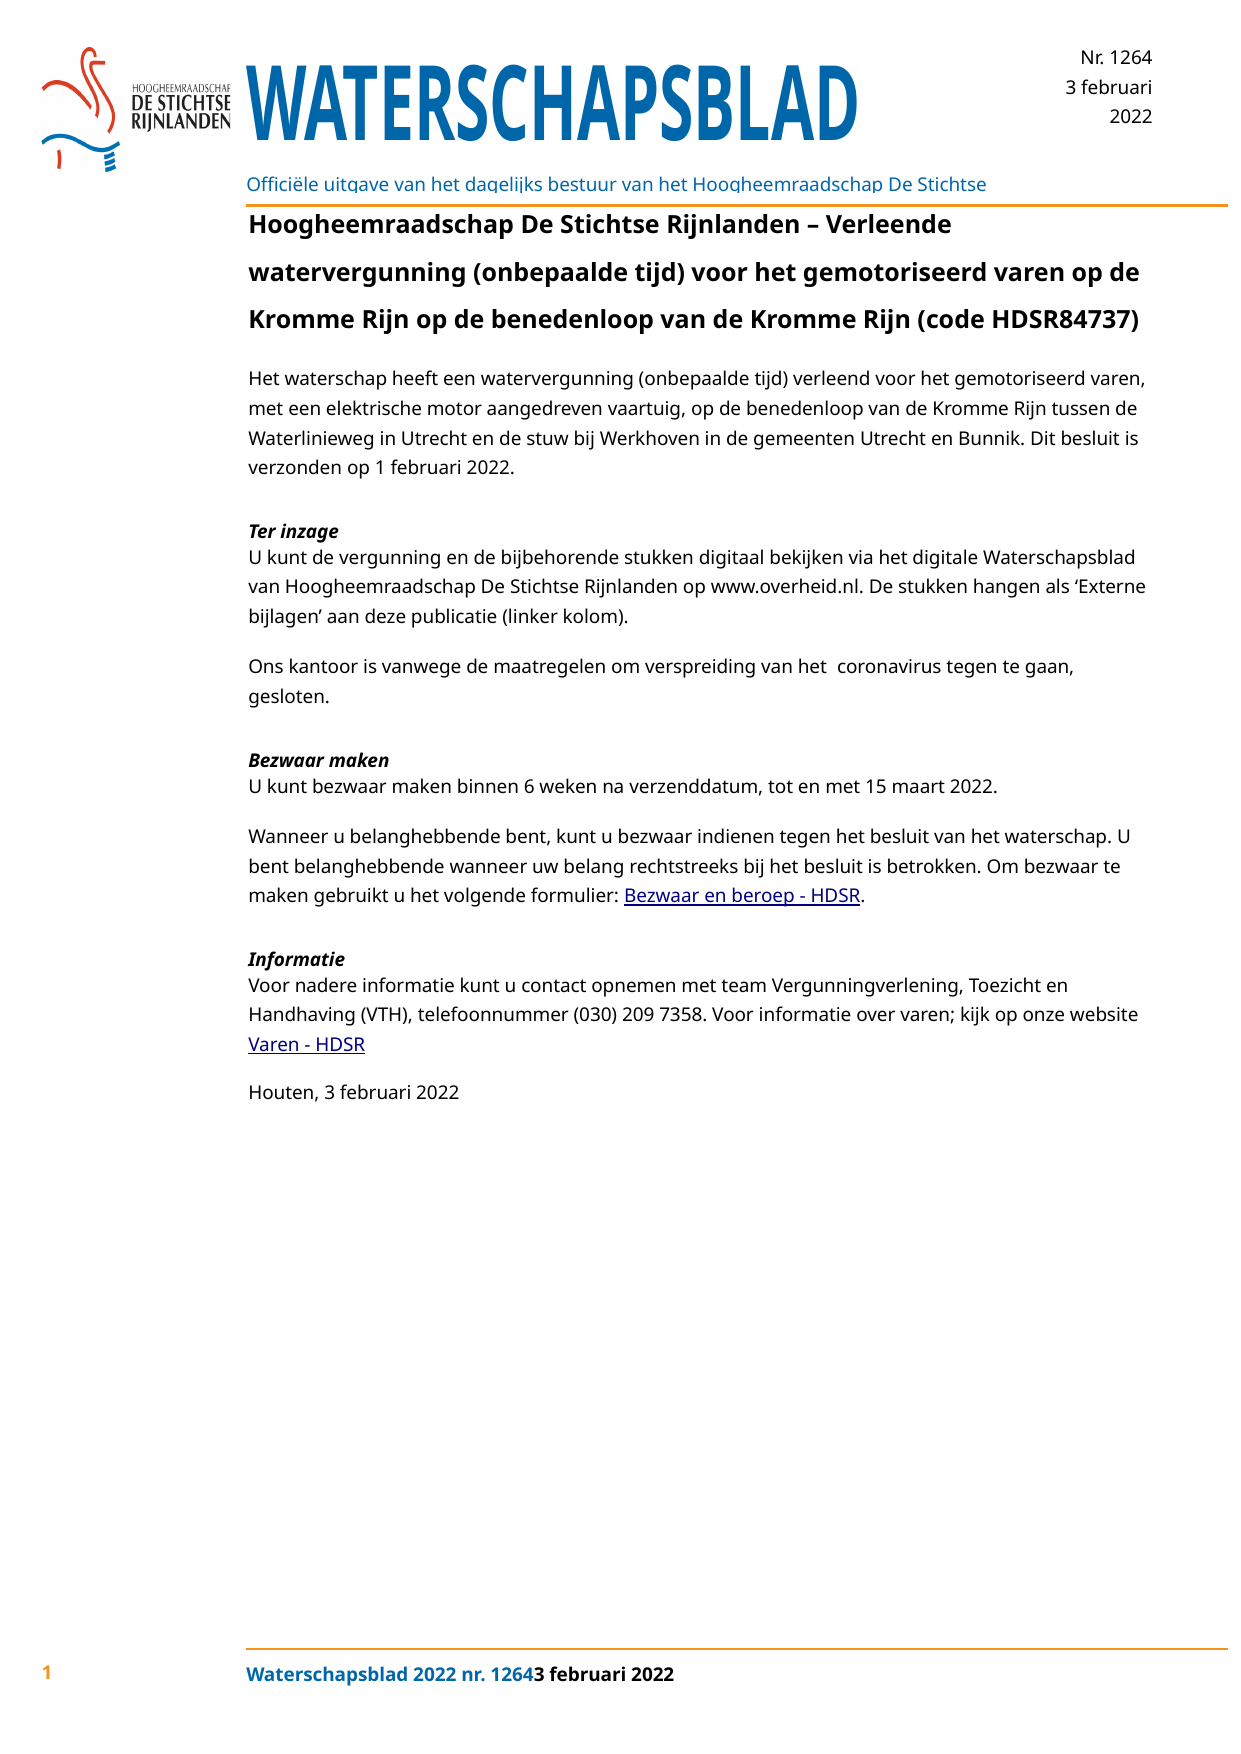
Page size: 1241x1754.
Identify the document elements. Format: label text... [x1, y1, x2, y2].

text Ons kantoor is vanwege de maatregelen om verspreiding van het coronavirus tegen te gaan, gesloten. [248, 653, 1152, 709]
text Houten, 3 februari 2022 [248, 1079, 1152, 1105]
text Wanneer u belanghebbende bent, kunt u bezwaar indienen tegen het besluit van het waterschap. U bent belanghebbende wanneer uw belang rechtstreeks bij het besluit is betrokken. Om bezwaar te maken gebruikt u het volgende formulier: Bezwaar en beroep - HDSR. [248, 823, 1152, 908]
text Informatie [248, 946, 1152, 972]
text U kunt bezwaar maken binnen 6 weken na verzenddatum, tot en met 15 maart 2022. [248, 773, 1152, 798]
text Hoogheemraadschap De Stichtse Rijnlanden – Verleende watervergunning (onbepaalde tijd) voor het gemotoriseerd varen op de Kromme Rijn op de benedenloop van de Kromme Rijn (code HDSR84737) [248, 207, 1152, 336]
text Ter inzage [248, 518, 1152, 544]
picture [41, 47, 231, 172]
text Voor nadere informatie kunt u contact opnemen met team Vergunningverlening, Toezicht en Handhaving (VTH), telefoonnummer (030) 209 7358. Voor informatie over varen; kijk op onze website Varen - HDSR [248, 972, 1152, 1057]
text U kunt de vergunning en de bijbehorende stukken digitaal bekijken via het digitale Waterschapsblad van Hoogheemraadschap De Stichtse Rijnlanden op www.overheid.nl. De stukken hangen als ‘Externe bijlagen’ aan deze publicatie (linker kolom). [248, 544, 1152, 629]
text Bezwaar maken [248, 747, 1152, 773]
text Het waterschap heeft een watervergunning (onbepaalde tijd) verleend voor het gemotoriseerd varen, met een elektrische motor aangedreven vaartuig, op de benedenloop van de Kromme Rijn tussen de Waterlinieweg in Utrecht en de stuw bij Werkhoven in de gemeenten Utrecht en Bunnik. Dit besluit is verzonden op 1 februari 2022. [248, 366, 1152, 480]
